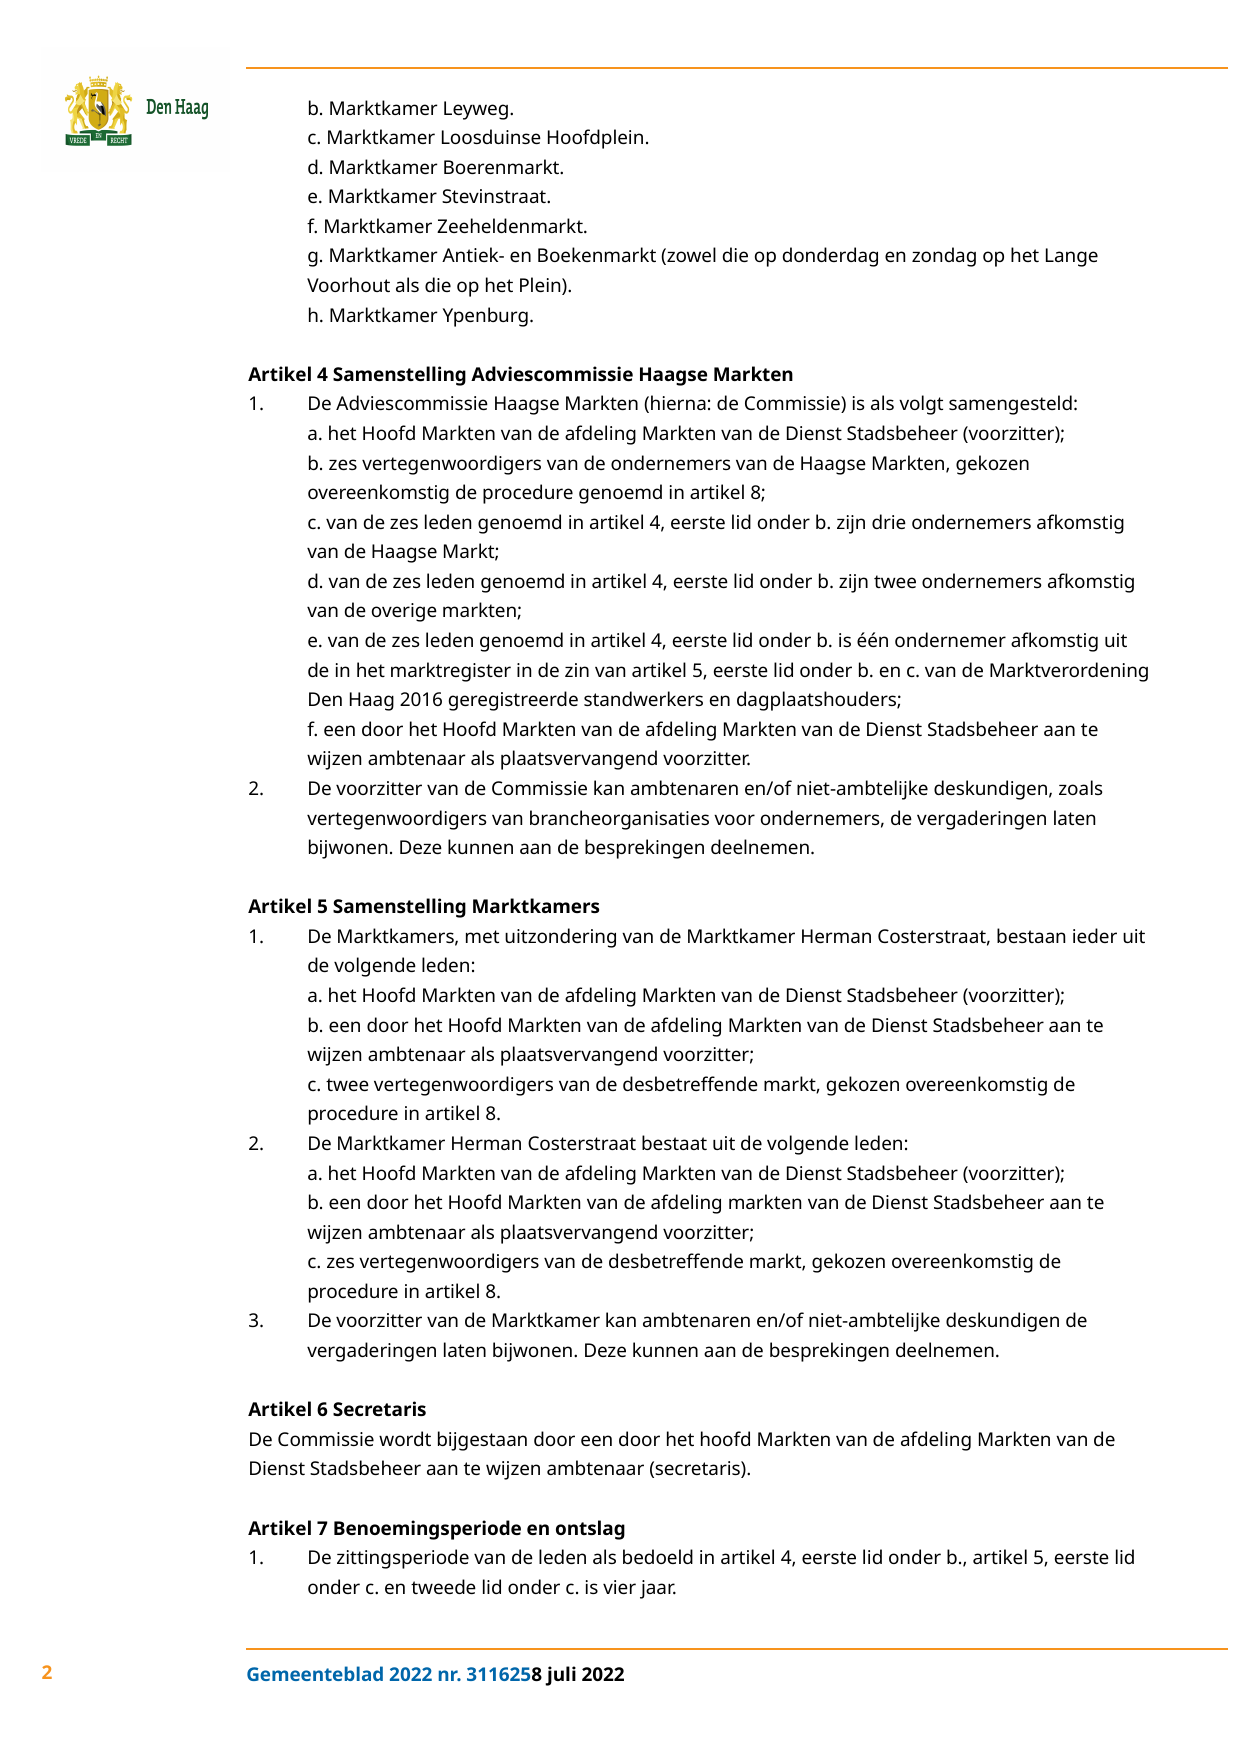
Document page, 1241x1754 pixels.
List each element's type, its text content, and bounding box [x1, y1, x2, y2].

list De voorzitter van de Marktkamer kan ambtenaren en/of niet-ambtelijke deskundigen de vergaderingen laten bijwonen. Deze kunnen aan de besprekingen deelnemen. [248, 1308, 1152, 1363]
list b. een door het Hoofd Markten van de afdeling Markten van de Dienst Stadsbeheer aan te wijzen ambtenaar als plaatsvervangend voorzitter; [248, 1012, 1152, 1067]
list e. Marktkamer Stevinstraat. [248, 183, 1152, 209]
picture [41, 47, 231, 172]
list d. Marktkamer Boerenmarkt. [248, 154, 1152, 180]
list d. van de zes leden genoemd in artikel 4, eerste lid onder b. zijn twee ondernemers afkomstig van de overige markten; [248, 568, 1152, 623]
list f. een door het Hoofd Markten van de afdeling Markten van de Dienst Stadsbeheer aan te wijzen ambtenaar als plaatsvervangend voorzitter. [248, 716, 1152, 771]
list c. twee vertegenwoordigers van de desbetreffende markt, gekozen overeenkomstig de procedure in artikel 8. [248, 1071, 1152, 1126]
list f. Marktkamer Zeeheldenmarkt. [248, 213, 1152, 239]
list c. Marktkamer Loosduinse Hoofdplein. [248, 124, 1152, 150]
text Artikel 6 Secretaris [248, 1396, 1152, 1422]
list b. een door het Hoofd Markten van de afdeling markten van de Dienst Stadsbeheer aan te wijzen ambtenaar als plaatsvervangend voorzitter; [248, 1189, 1152, 1245]
list De voorzitter van de Commissie kan ambtenaren en/of niet-ambtelijke deskundigen, zoals vertegenwoordigers van brancheorganisaties voor ondernemers, de vergaderingen laten bijwonen. Deze kunnen aan de besprekingen deelnemen. [248, 775, 1152, 860]
text De Commissie wordt bijgestaan door een door het hoofd Markten van de afdeling Markten van de Dienst Stadsbeheer aan te wijzen ambtenaar (secretaris). [248, 1426, 1152, 1481]
text Artikel 5 Samenstelling Marktkamers [248, 893, 1152, 919]
list h. Marktkamer Ypenburg. [248, 302, 1152, 328]
text Artikel 7 Benoemingsperiode en ontslag [248, 1515, 1152, 1541]
list a. het Hoofd Markten van de afdeling Markten van de Dienst Stadsbeheer (voorzitter); [248, 1160, 1152, 1186]
list De Adviescommissie Haagse Markten (hierna: de Commissie) is als volgt samengesteld: [248, 391, 1152, 416]
list De Marktkamer Herman Costerstraat bestaat uit de volgende leden: [248, 1130, 1152, 1156]
list a. het Hoofd Markten van de afdeling Markten van de Dienst Stadsbeheer (voorzitter); [248, 982, 1152, 1008]
list b. Marktkamer Leyweg. [248, 95, 1152, 121]
list De zittingsperiode van de leden als bedoeld in artikel 4, eerste lid onder b., artikel 5, eerste lid onder c. en tweede lid onder c. is vier jaar. [248, 1544, 1152, 1600]
list c. zes vertegenwoordigers van de desbetreffende markt, gekozen overeenkomstig de procedure in artikel 8. [248, 1248, 1152, 1304]
list b. zes vertegenwoordigers van de ondernemers van de Haagse Markten, gekozen overeenkomstig de procedure genoemd in artikel 8; [248, 450, 1152, 505]
text Artikel 4 Samenstelling Adviescommissie Haagse Markten [248, 361, 1152, 387]
list c. van de zes leden genoemd in artikel 4, eerste lid onder b. zijn drie ondernemers afkomstig van de Haagse Markt; [248, 509, 1152, 564]
list g. Marktkamer Antiek- en Boekenmarkt (zowel die op donderdag en zondag op het Lange Voorhout als die op het Plein). [248, 243, 1152, 298]
list De Marktkamers, met uitzondering van de Marktkamer Herman Costerstraat, bestaan ieder uit de volgende leden: [248, 923, 1152, 978]
list a. het Hoofd Markten van de afdeling Markten van de Dienst Stadsbeheer (voorzitter); [248, 420, 1152, 446]
list e. van de zes leden genoemd in artikel 4, eerste lid onder b. is één ondernemer afkomstig uit de in het marktregister in de zin van artikel 5, eerste lid onder b. en c. van de Marktverordening Den Haag 2016 geregistreerde standwerkers en dagplaatshouders; [248, 627, 1152, 712]
